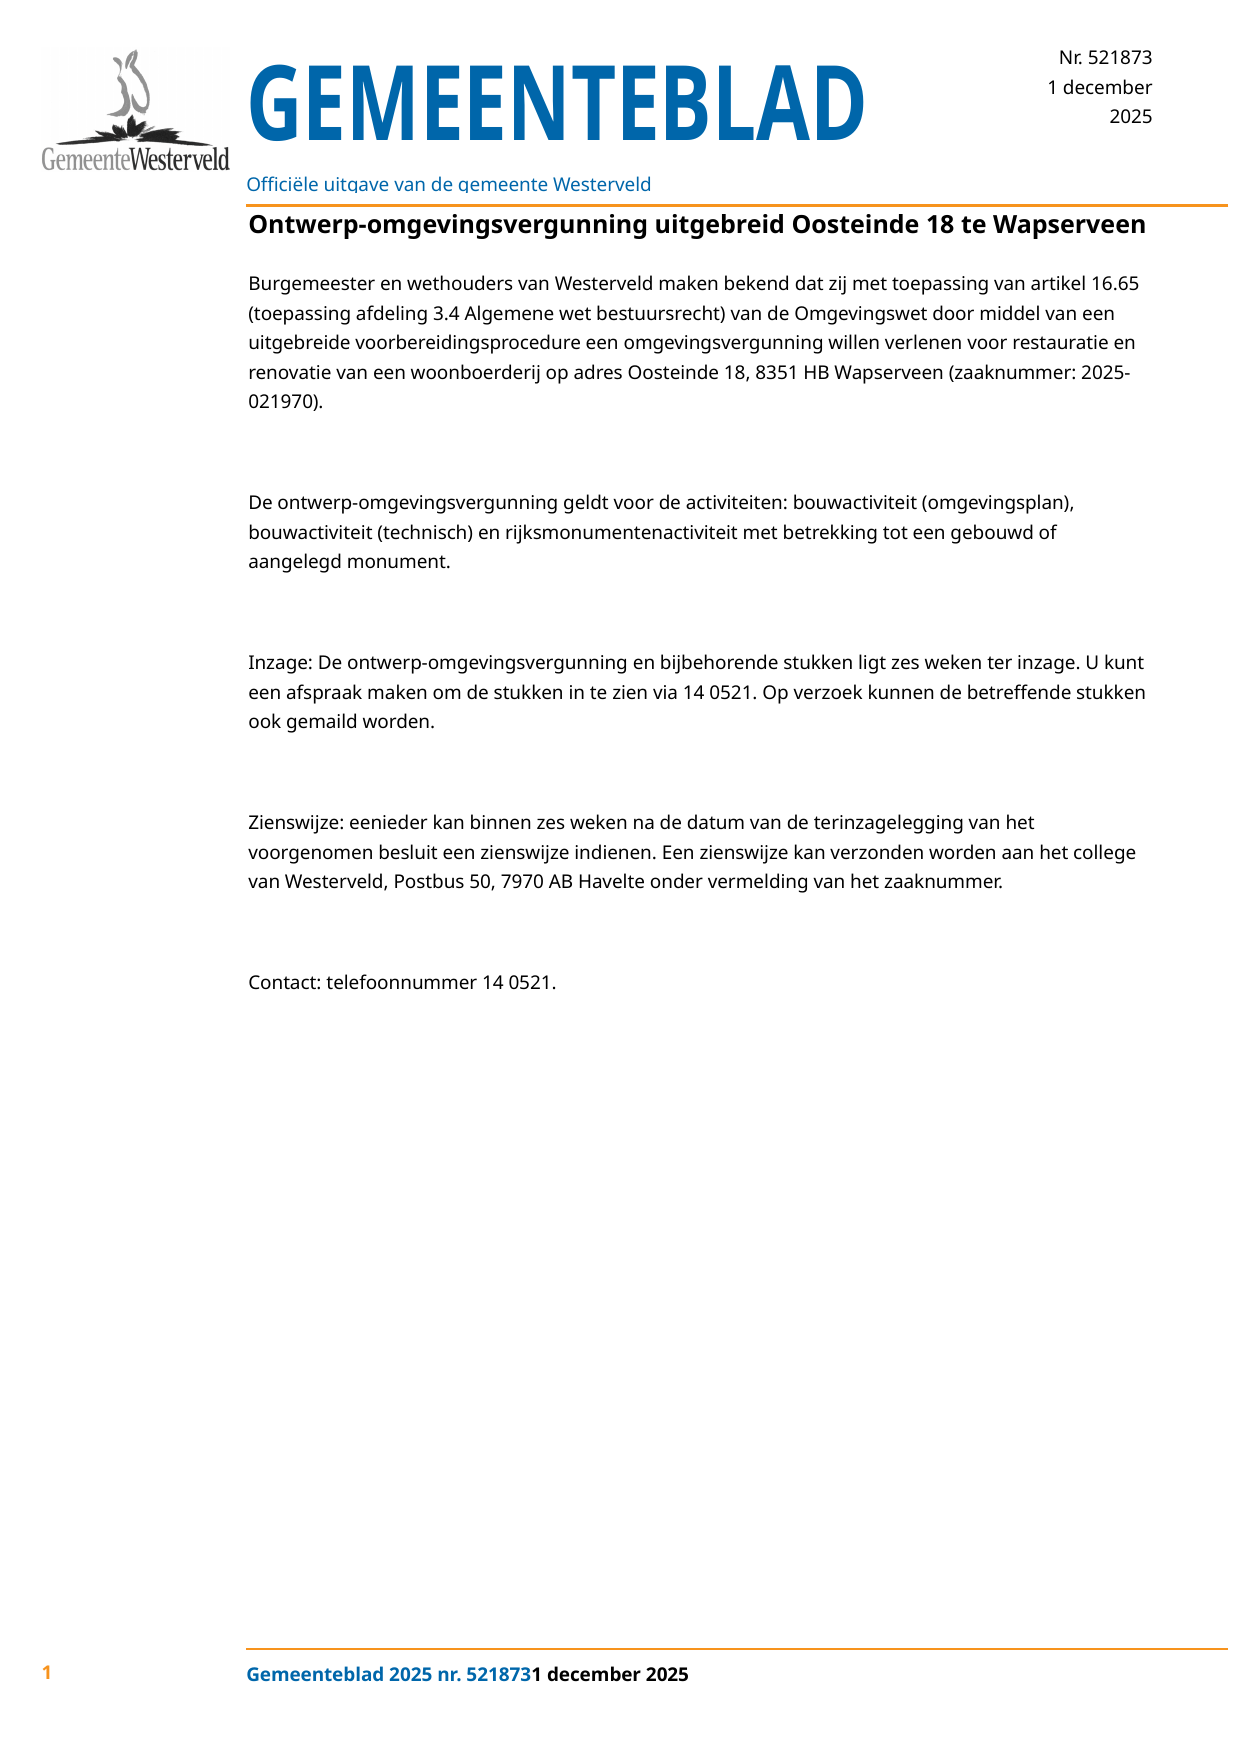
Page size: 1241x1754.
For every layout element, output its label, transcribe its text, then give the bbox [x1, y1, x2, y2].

text Inzage: De ontwerp-omgevingsvergunning en bijbehorende stukken ligt zes weken ter inzage. U kunt een afspraak maken om de stukken in te zien via 14 0521. Op verzoek kunnen de betreffende stukken ook gemaild worden. [248, 649, 1152, 734]
text Burgemeester en wethouders van Westerveld maken bekend dat zij met toepassing van artikel 16.65 (toepassing afdeling 3.4 Algemene wet bestuursrecht) van de Omgevingswet door middel van een uitgebreide voorbereidingsprocedure een omgevingsvergunning willen verlenen voor restauratie en renovatie van een woonboerderij op adres Oosteinde 18, 8351 HB Wapserveen (zaaknummer: 2025-021970). [248, 270, 1152, 414]
picture [41, 47, 231, 172]
text Contact: telefoonnummer 14 0521. [248, 969, 1152, 995]
text De ontwerp-omgevingsvergunning geldt voor de activiteiten: bouwactiviteit (omgevingsplan), bouwactiviteit (technisch) en rijksmonumentenactiviteit met betrekking tot een gebouwd of aangelegd monument. [248, 489, 1152, 574]
text Ontwerp-omgevingsvergunning uitgebreid Oosteinde 18 te Wapserveen [248, 207, 1152, 241]
text Zienswijze: eenieder kan binnen zes weken na de datum van de terinzagelegging van het voorgenomen besluit een zienswijze indienen. Een zienswijze kan verzonden worden aan het college van Westerveld, Postbus 50, 7970 AB Havelte onder vermelding van het zaaknummer. [248, 809, 1152, 894]
